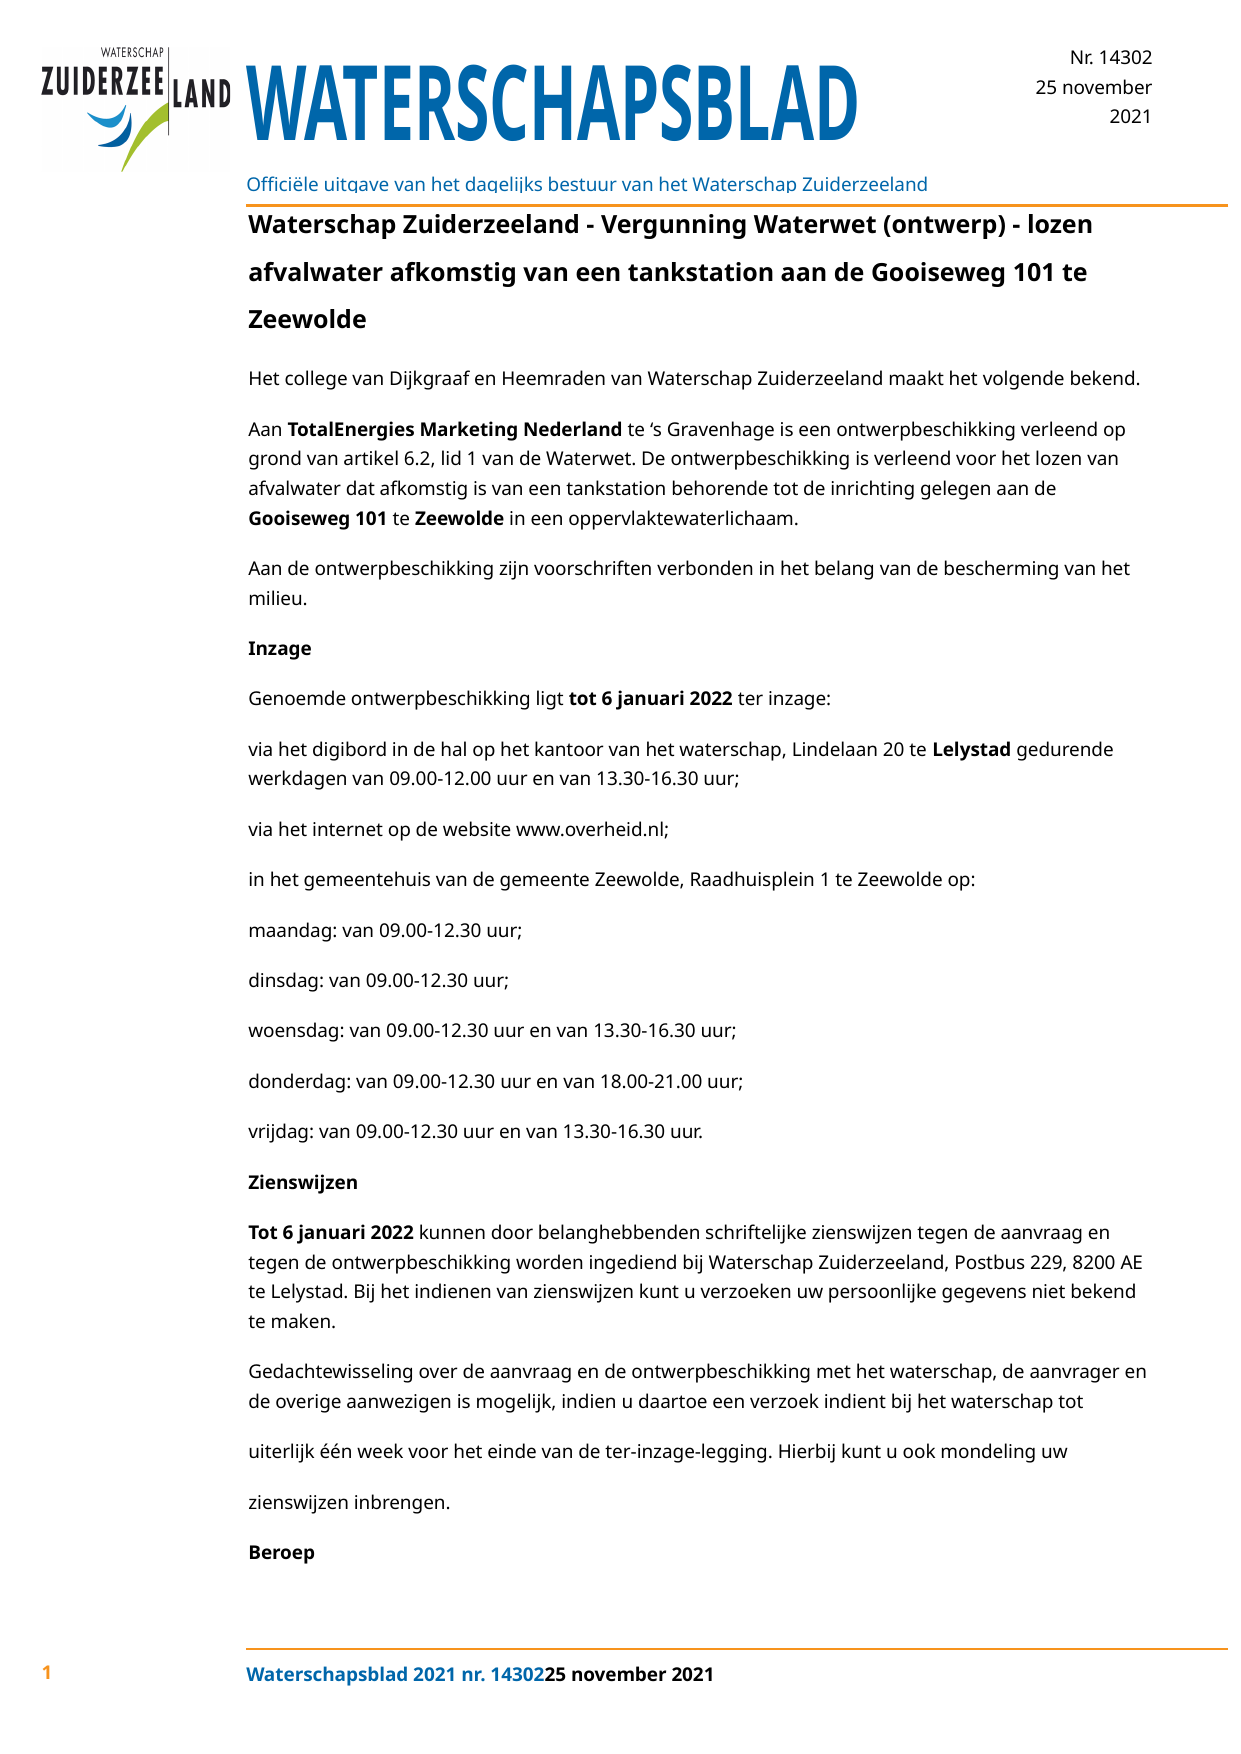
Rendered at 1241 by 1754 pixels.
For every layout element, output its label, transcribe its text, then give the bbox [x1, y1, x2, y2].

text dinsdag: van 09.00-12.30 uur; [248, 967, 1152, 993]
text Het college van Dijkgraaf en Heemraden van Waterschap Zuiderzeeland maakt het volgende bekend. [248, 366, 1152, 391]
text Gedachtewisseling over de aanvraag en de ontwerpbeschikking met het waterschap, de aanvrager en de overige aanwezigen is mogelijk, indien u daartoe een verzoek indient bij het waterschap tot [248, 1358, 1152, 1414]
text vrijdag: van 09.00-12.30 uur en van 13.30-16.30 uur. [248, 1118, 1152, 1144]
text Zienswijzen [248, 1169, 1152, 1194]
text Beroep [248, 1539, 1152, 1565]
text Tot 6 januari 2022 kunnen door belanghebbenden schriftelijke zienswijzen tegen de aanvraag en tegen de ontwerpbeschikking worden ingediend bij Waterschap Zuiderzeeland, Postbus 229, 8200 AE te Lelystad. Bij het indienen van zienswijzen kunt u verzoeken uw persoonlijke gegevens niet bekend te maken. [248, 1219, 1152, 1334]
text donderdag: van 09.00-12.30 uur en van 18.00-21.00 uur; [248, 1068, 1152, 1094]
text Aan TotalEnergies Marketing Nederland te ‘s Gravenhage is een ontwerpbeschikking verleend op grond van artikel 6.2, lid 1 van de Waterwet. De ontwerpbeschikking is verleend voor het lozen van afvalwater dat afkomstig is van een tankstation behorende tot de inrichting gelegen aan de Gooiseweg 101 te Zeewolde in een oppervlakte­waterlichaam. [248, 416, 1152, 530]
text woensdag: van 09.00-12.30 uur en van 13.30-16.30 uur; [248, 1018, 1152, 1043]
text via het digibord in de hal op het kantoor van het waterschap, Lindelaan 20 te Lelystad gedurende werkdagen van 09.00-12.00 uur en van 13.30-16.30 uur; [248, 736, 1152, 791]
text Inzage [248, 635, 1152, 661]
text in het gemeentehuis van de gemeente Zeewolde, Raadhuisplein 1 te Zeewolde op: [248, 866, 1152, 892]
picture [41, 47, 231, 172]
text Genoemde ontwerpbeschikking ligt tot 6 januari 2022 ter inzage: [248, 686, 1152, 711]
text via het internet op de website www.overheid.nl; [248, 816, 1152, 842]
text Aan de ontwerpbeschikking zijn voorschriften verbonden in het belang van de bescherming van het milieu. [248, 555, 1152, 610]
text uiterlijk één week voor het einde van de ter-inzage-legging. Hierbij kunt u ook mondeling uw [248, 1438, 1152, 1464]
text zienswijzen inbrengen. [248, 1489, 1152, 1514]
text Waterschap Zuiderzeeland - Vergunning Waterwet (ontwerp) - lozen afvalwater afkomstig van een tankstation aan de Gooiseweg 101 te Zeewolde [248, 207, 1152, 336]
text maandag: van 09.00-12.30 uur; [248, 917, 1152, 942]
